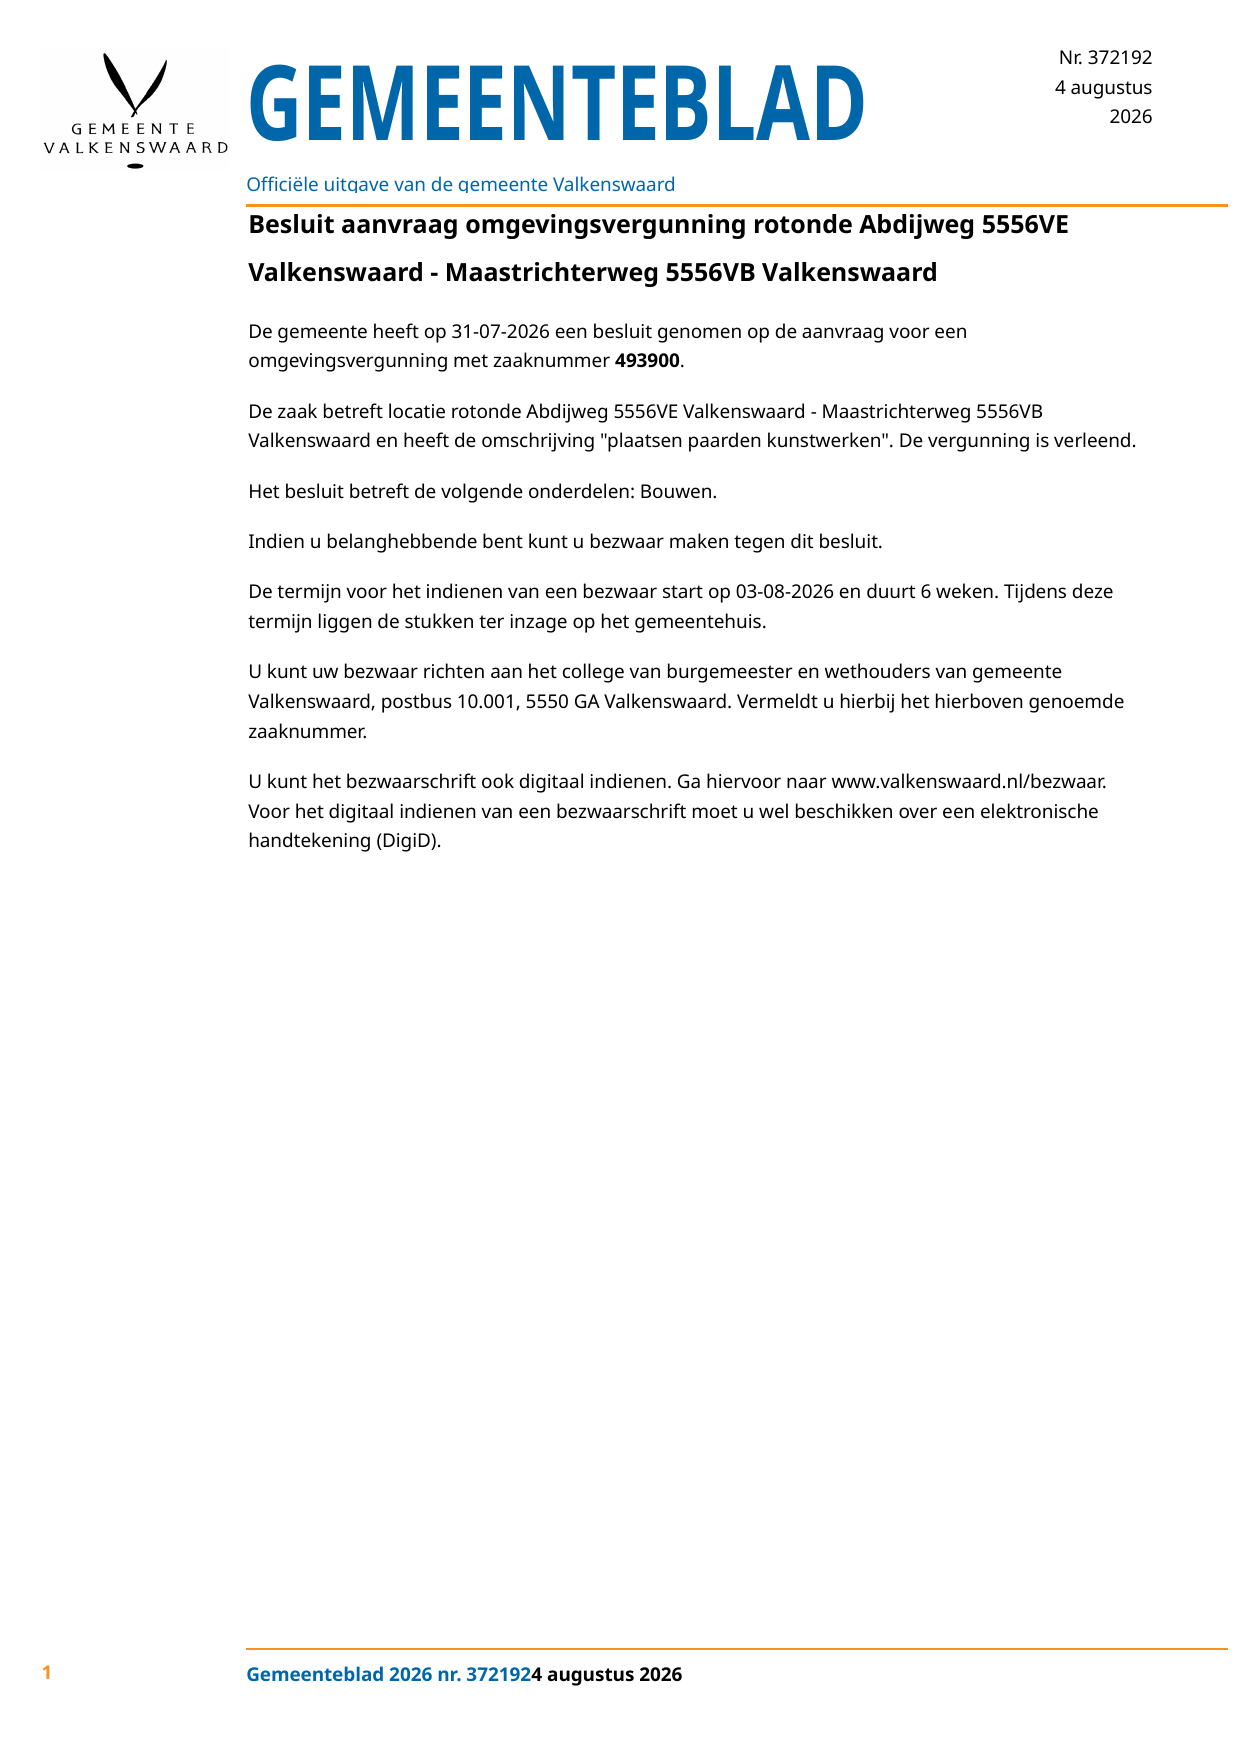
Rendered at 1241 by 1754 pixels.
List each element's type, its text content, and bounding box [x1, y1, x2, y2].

text De termijn voor het indienen van een bezwaar start op 03-08-2026 en duurt 6 weken. Tijdens deze termijn liggen de stukken ter inzage op het gemeentehuis. [248, 579, 1152, 634]
picture [41, 47, 231, 172]
text U kunt uw bezwaar richten aan het college van burgemeester en wethouders van gemeente Valkenswaard, postbus 10.001, 5550 GA Valkenswaard. Vermeldt u hierbij het hierboven genoemde zaaknummer. [248, 659, 1152, 744]
text Het besluit betreft de volgende onderdelen: Bouwen. [248, 478, 1152, 504]
text U kunt het bezwaarschrift ook digitaal indienen. Ga hiervoor naar www.valkenswaard.nl/bezwaar. Voor het digitaal indienen van een bezwaarschrift moet u wel beschikken over een elektronische handtekening (DigiD). [248, 768, 1152, 853]
text De gemeente heeft op 31-07-2026 een besluit genomen op de aanvraag voor een omgevingsvergunning met zaaknummer 493900. [248, 318, 1152, 373]
text De zaak betreft locatie rotonde Abdijweg 5556VE Valkenswaard - Maastrichterweg 5556VB Valkenswaard en heeft de omschrijving "plaatsen paarden kunstwerken". De vergunning is verleend. [248, 398, 1152, 453]
text Indien u belanghebbende bent kunt u bezwaar maken tegen dit besluit. [248, 528, 1152, 554]
text Besluit aanvraag omgevingsvergunning rotonde Abdijweg 5556VE Valkenswaard - Maastrichterweg 5556VB Valkenswaard [248, 207, 1152, 288]
